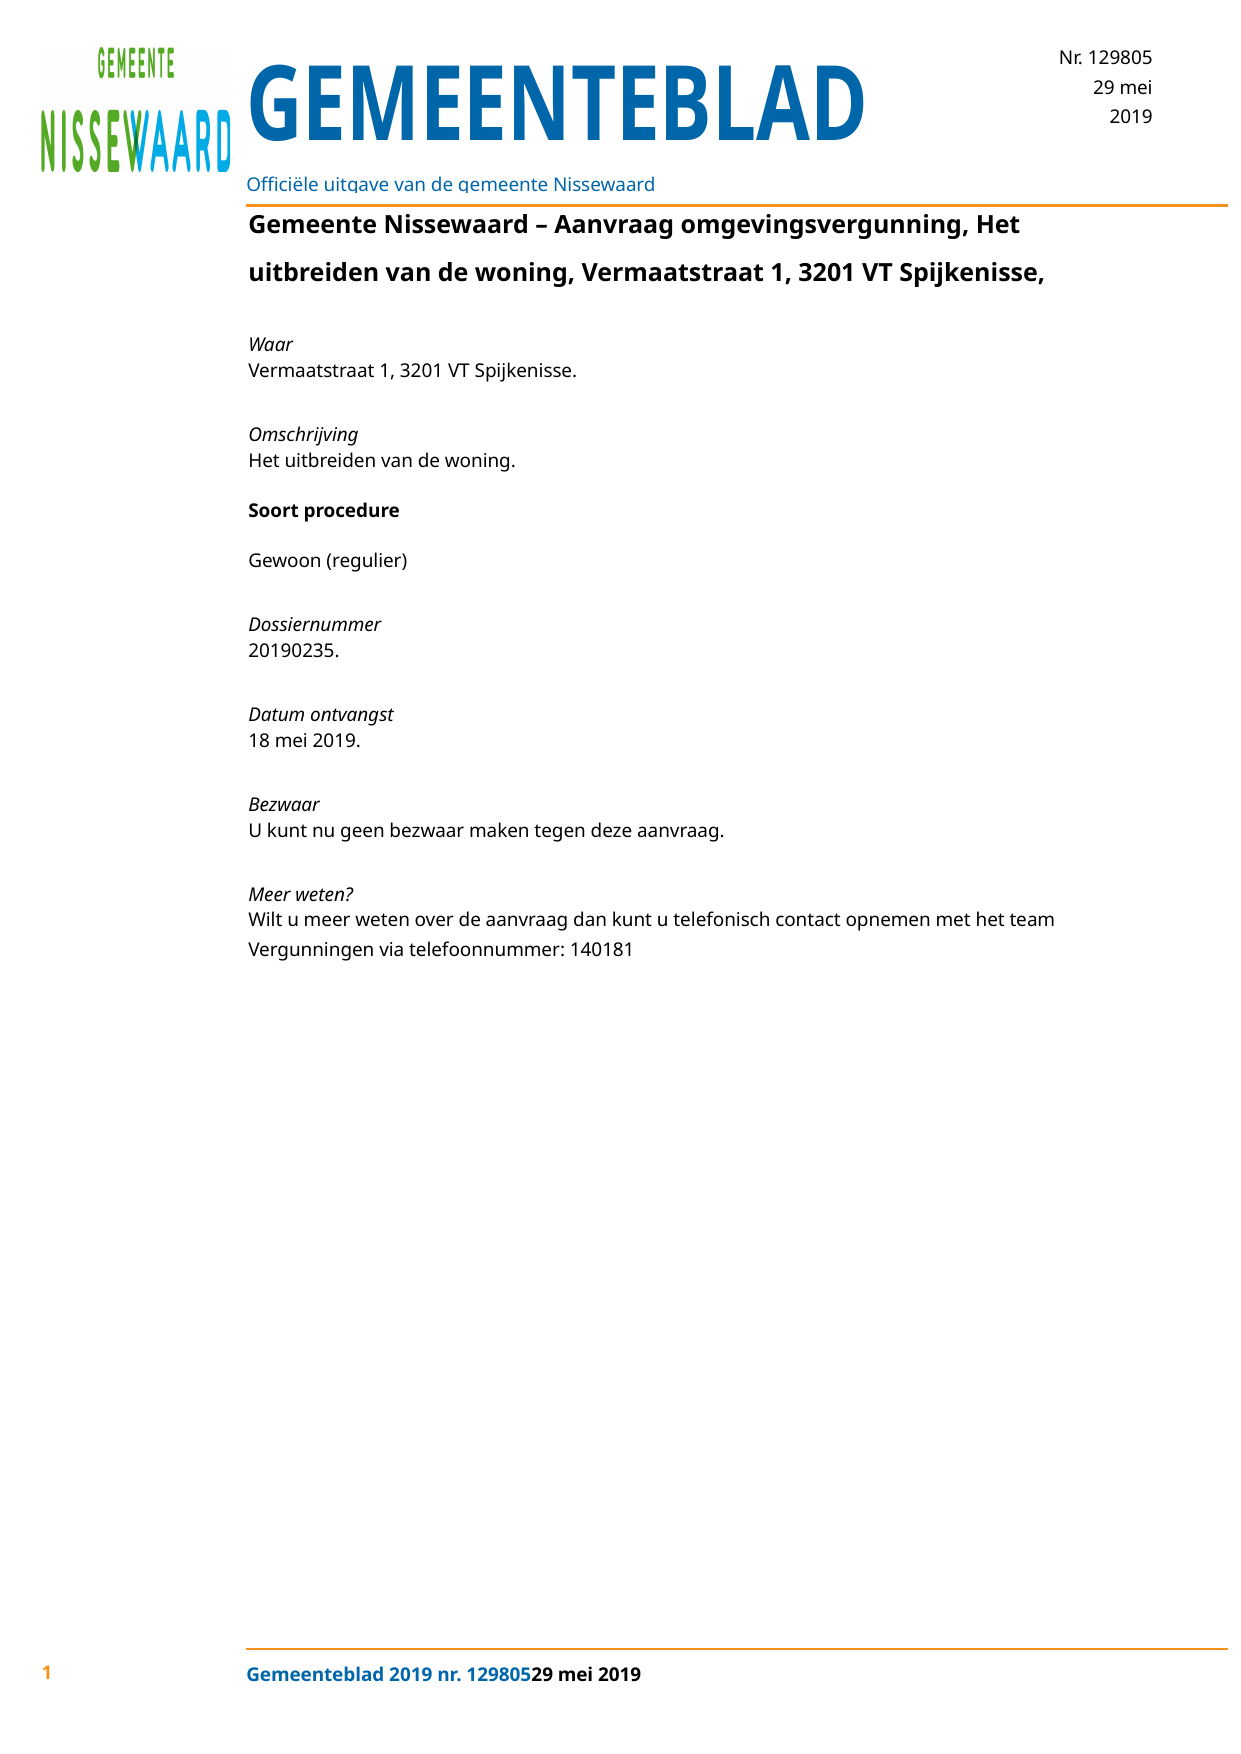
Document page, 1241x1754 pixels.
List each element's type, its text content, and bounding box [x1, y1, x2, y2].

text Omschrijving [248, 421, 1152, 447]
picture [200, 151, 206, 172]
text 18 mei 2019. [248, 727, 1152, 753]
text U kunt nu geen bezwaar maken tegen deze aanvraag. [248, 817, 1152, 842]
text Datum ontvangst [248, 701, 1152, 727]
text Bezwaar [248, 791, 1152, 817]
picture [201, 122, 206, 138]
text Soort procedure [248, 497, 1152, 523]
picture [222, 122, 227, 160]
text 20190235. [248, 637, 1152, 663]
text Het uitbreiden van de woning. [248, 447, 1152, 473]
text Waar [248, 331, 1152, 357]
picture [41, 47, 231, 172]
text Meer weten? [248, 881, 1152, 906]
picture [176, 157, 187, 172]
text Vermaatstraat 1, 3201 VT Spijkenisse. [248, 357, 1152, 383]
text Dossiernummer [248, 612, 1152, 637]
picture [154, 157, 165, 172]
text Wilt u meer weten over de aanvraag dan kunt u telefonisch contact opnemen met het team Vergunningen via telefoonnummer: 140181 [248, 906, 1152, 962]
text Gemeente Nissewaard – Aanvraag omgevingsvergunning, Het uitbreiden van de woning, Vermaatstraat 1, 3201 VT Spijkenisse, [248, 207, 1152, 288]
text Gewoon (regulier) [248, 548, 1152, 573]
